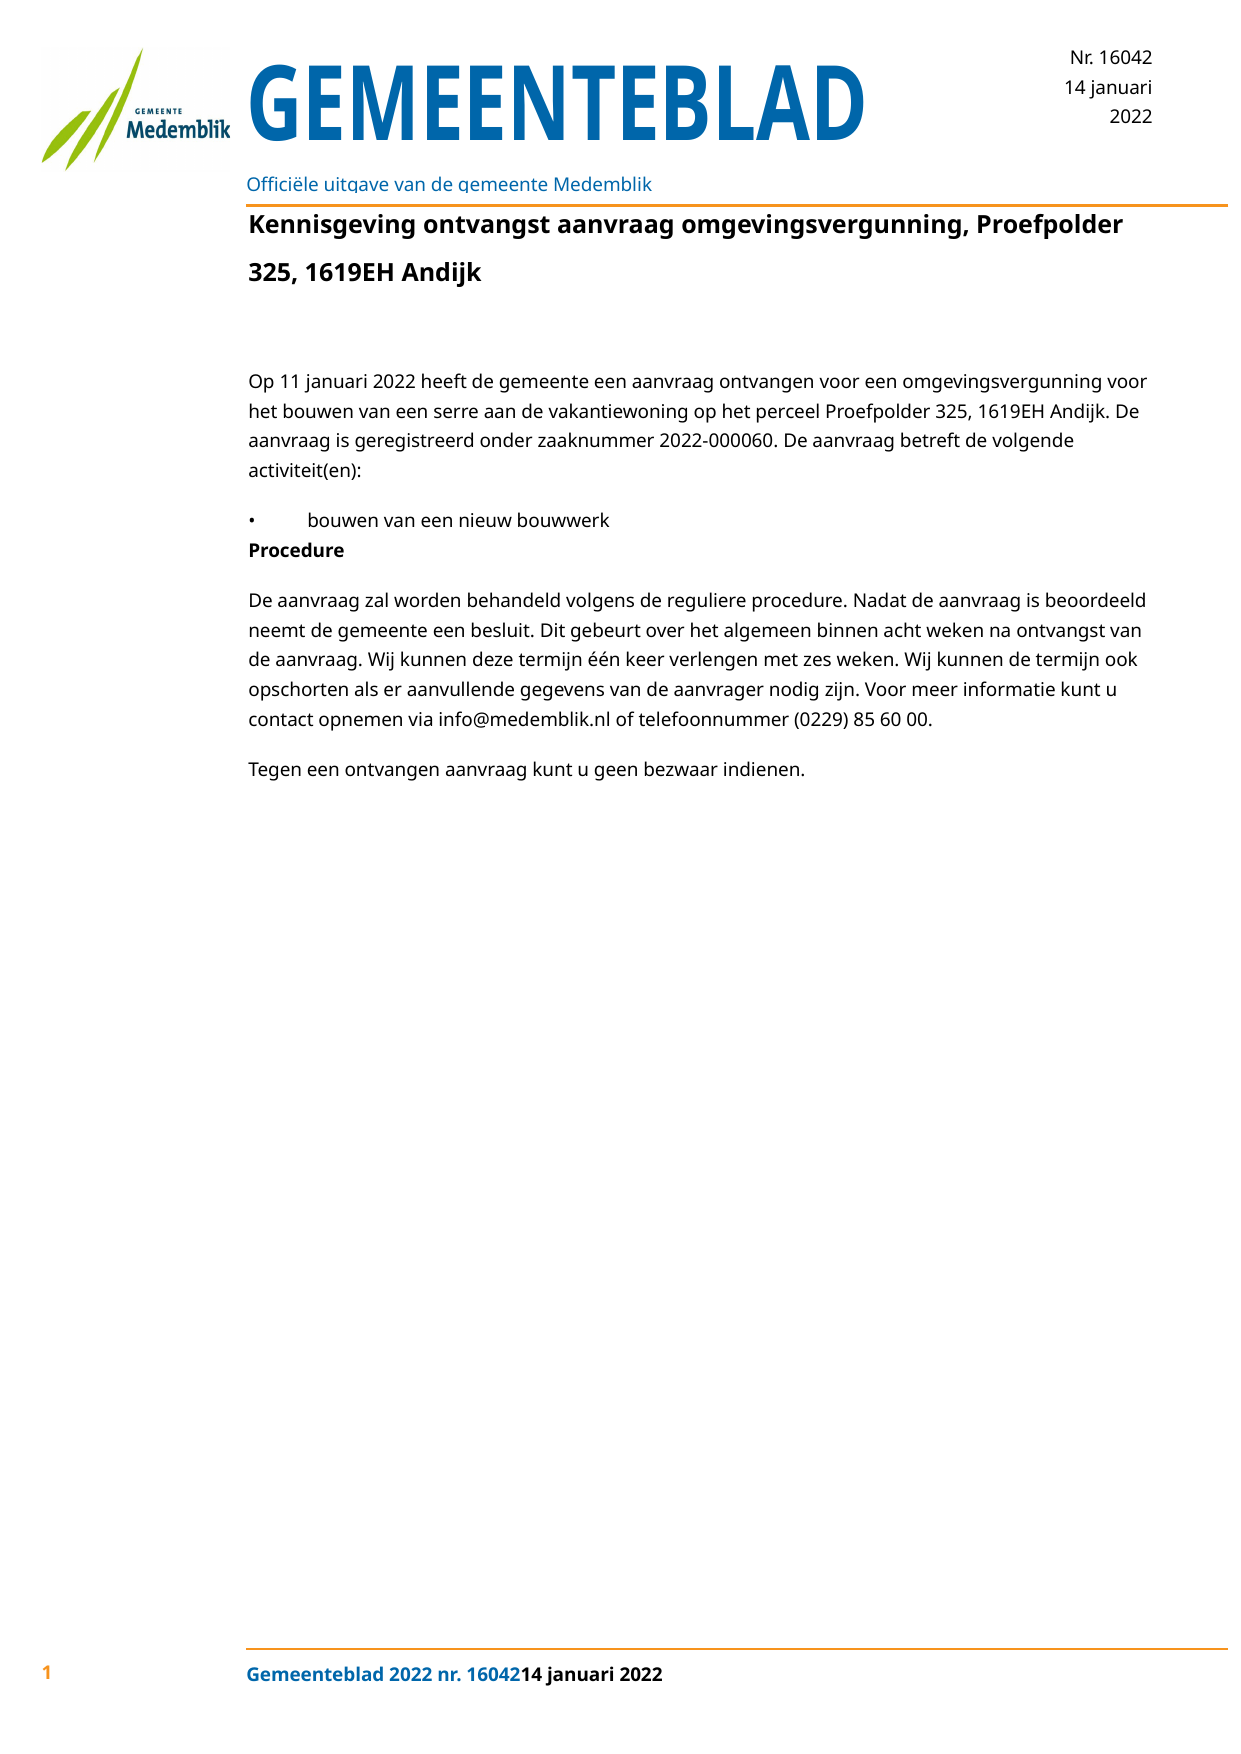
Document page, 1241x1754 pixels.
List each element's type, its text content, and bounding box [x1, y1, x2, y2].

text De aanvraag zal worden behandeld volgens de reguliere procedure. Nadat de aanvraag is beoordeeld neemt de gemeente een besluit. Dit gebeurt over het algemeen binnen acht weken na ontvangst van de aanvraag. Wij kunnen deze termijn één keer verlengen met zes weken. Wij kunnen de termijn ook opschorten als er aanvullende gegevens van de aanvrager nodig zijn. Voor meer informatie kunt u contact opnemen via info@medemblik.nl of telefoonnummer (0229) 85 60 00. [248, 587, 1152, 732]
picture [41, 47, 231, 172]
text Kennisgeving ontvangst aanvraag omgevingsvergunning, Proefpolder 325, 1619EH Andijk [248, 207, 1152, 288]
text Op 11 januari 2022 heeft de gemeente een aanvraag ontvangen voor een omgevingsvergunning voor het bouwen van een serre aan de vakantiewoning op het perceel Proefpolder 325, 1619EH Andijk. De aanvraag is geregistreerd onder zaaknummer 2022-000060. De aanvraag betreft de volgende activiteit(en): [248, 368, 1152, 483]
text Procedure [248, 537, 1152, 563]
text Tegen een ontvangen aanvraag kunt u geen bezwaar indienen. [248, 756, 1152, 782]
list bouwen van een nieuw bouwwerk [248, 507, 1152, 533]
